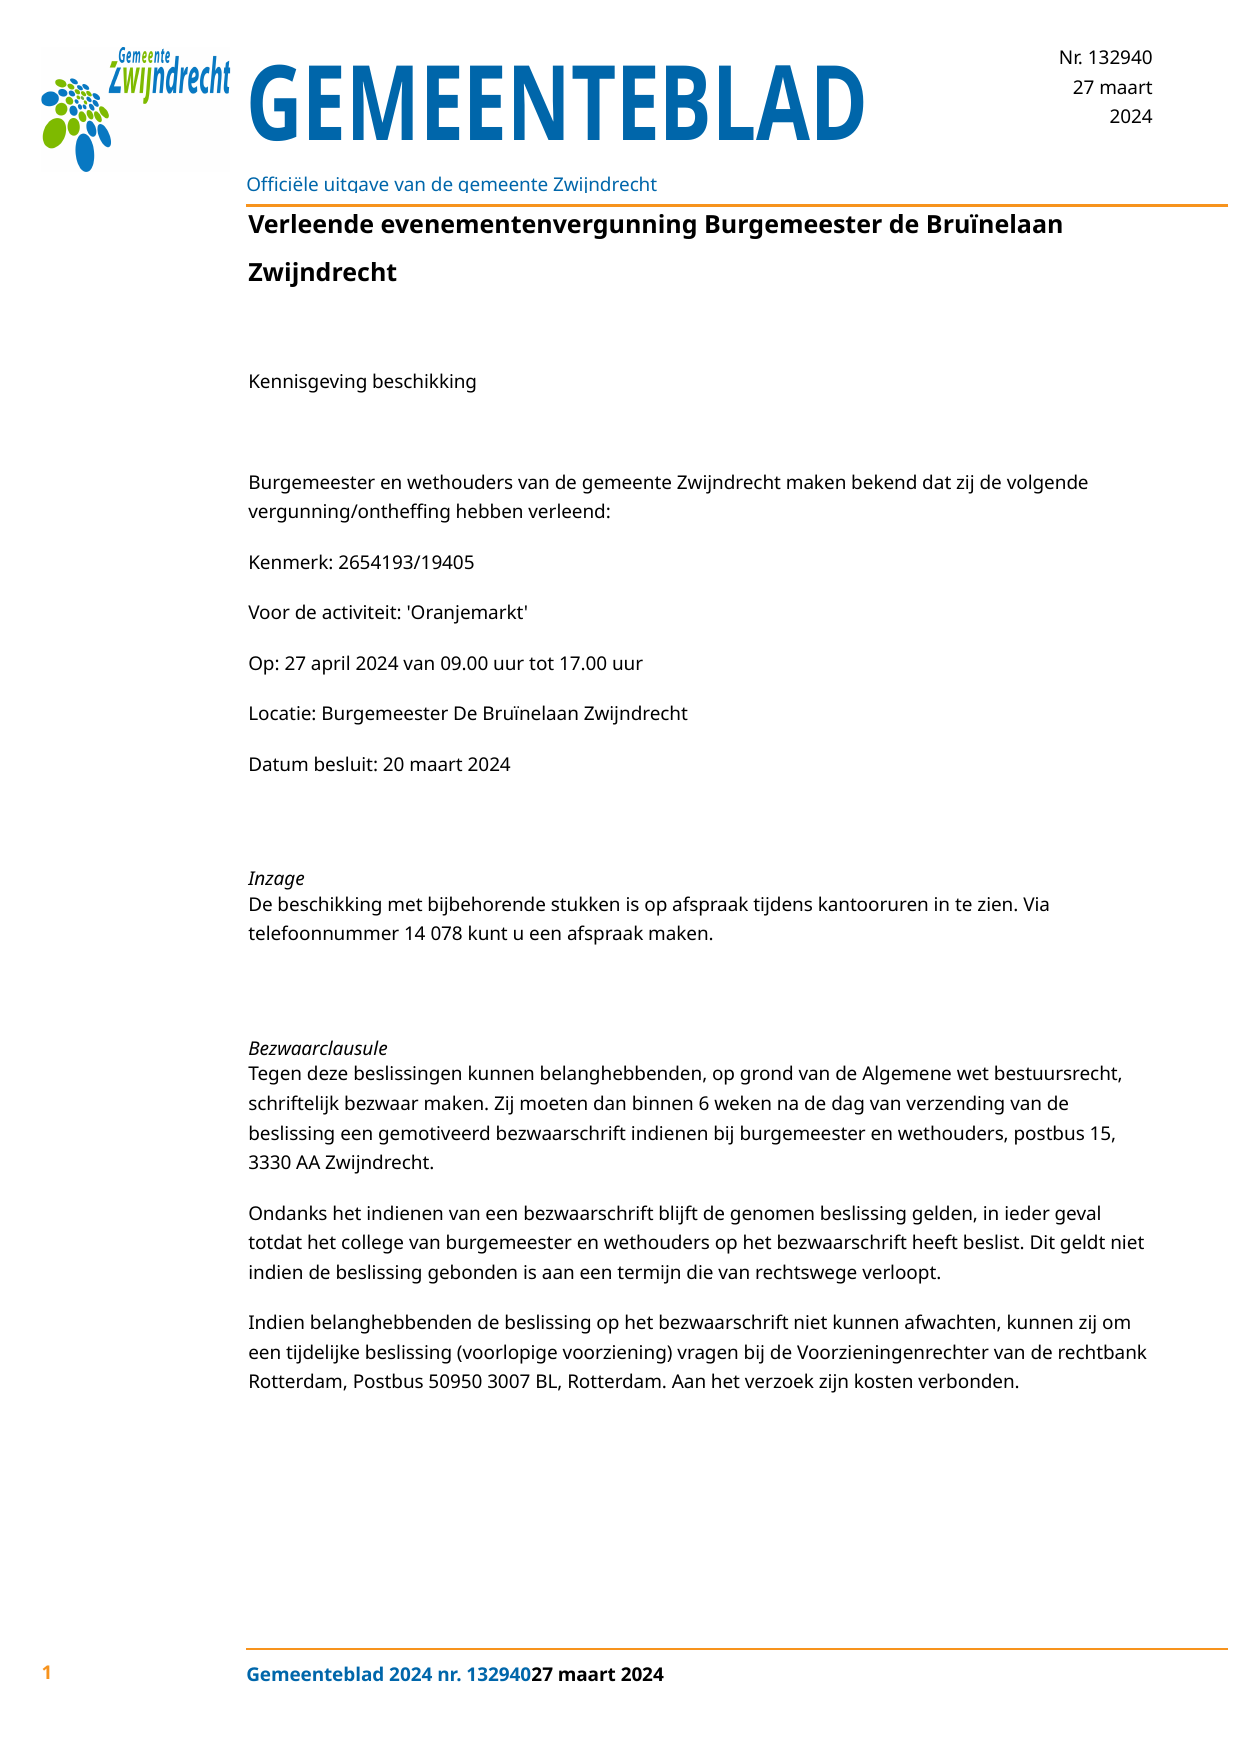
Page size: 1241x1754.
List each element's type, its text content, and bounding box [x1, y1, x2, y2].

text Verleende evenementenvergunning Burgemeester de Bruïnelaan Zwijndrecht [248, 207, 1152, 288]
picture [41, 47, 231, 172]
text Datum besluit: 20 maart 2024 [248, 751, 1152, 777]
text De beschikking met bijbehorende stukken is op afspraak tijdens kantooruren in te zien. Via telefoonnummer 14 078 kunt u een afspraak maken. [248, 891, 1152, 946]
text Inzage [248, 865, 1152, 891]
text Kenmerk: 2654193/19405 [248, 549, 1152, 575]
text Tegen deze beslissingen kunnen belanghebbenden, op grond van de Algemene wet bestuursrecht, schriftelijk bezwaar maken. Zij moeten dan binnen 6 weken na de dag van verzending van de beslissing een gemotiveerd bezwaarschrift indienen bij burgemeester en wethouders, postbus 15, 3330 AA Zwijndrecht. [248, 1061, 1152, 1175]
text Voor de activiteit: 'Oranjemarkt' [248, 599, 1152, 625]
text Bezwaarclausule [248, 1035, 1152, 1061]
text Ondanks het indienen van een bezwaarschrift blijft de genomen beslissing gelden, in ieder geval totdat het college van burgemeester en wethouders op het bezwaarschrift heeft beslist. Dit geldt niet indien de beslissing gebonden is aan een termijn die van rechtswege verloopt. [248, 1200, 1152, 1285]
text Op: 27 april 2024 van 09.00 uur tot 17.00 uur [248, 650, 1152, 676]
text Kennisgeving beschikking [248, 368, 1152, 394]
text Indien belanghebbenden de beslissing op het bezwaarschrift niet kunnen afwachten, kunnen zij om een tijdelijke beslissing (voorlopige voorziening) vragen bij de Voorzieningenrechter van de rechtbank Rotterdam, Postbus 50950 3007 BL, Rotterdam. Aan het verzoek zijn kosten verbonden. [248, 1309, 1152, 1394]
text Burgemeester en wethouders van de gemeente Zwijndrecht maken bekend dat zij de volgende vergunning/ontheffing hebben verleend: [248, 469, 1152, 524]
text Locatie: Burgemeester De Bruïnelaan Zwijndrecht [248, 700, 1152, 726]
